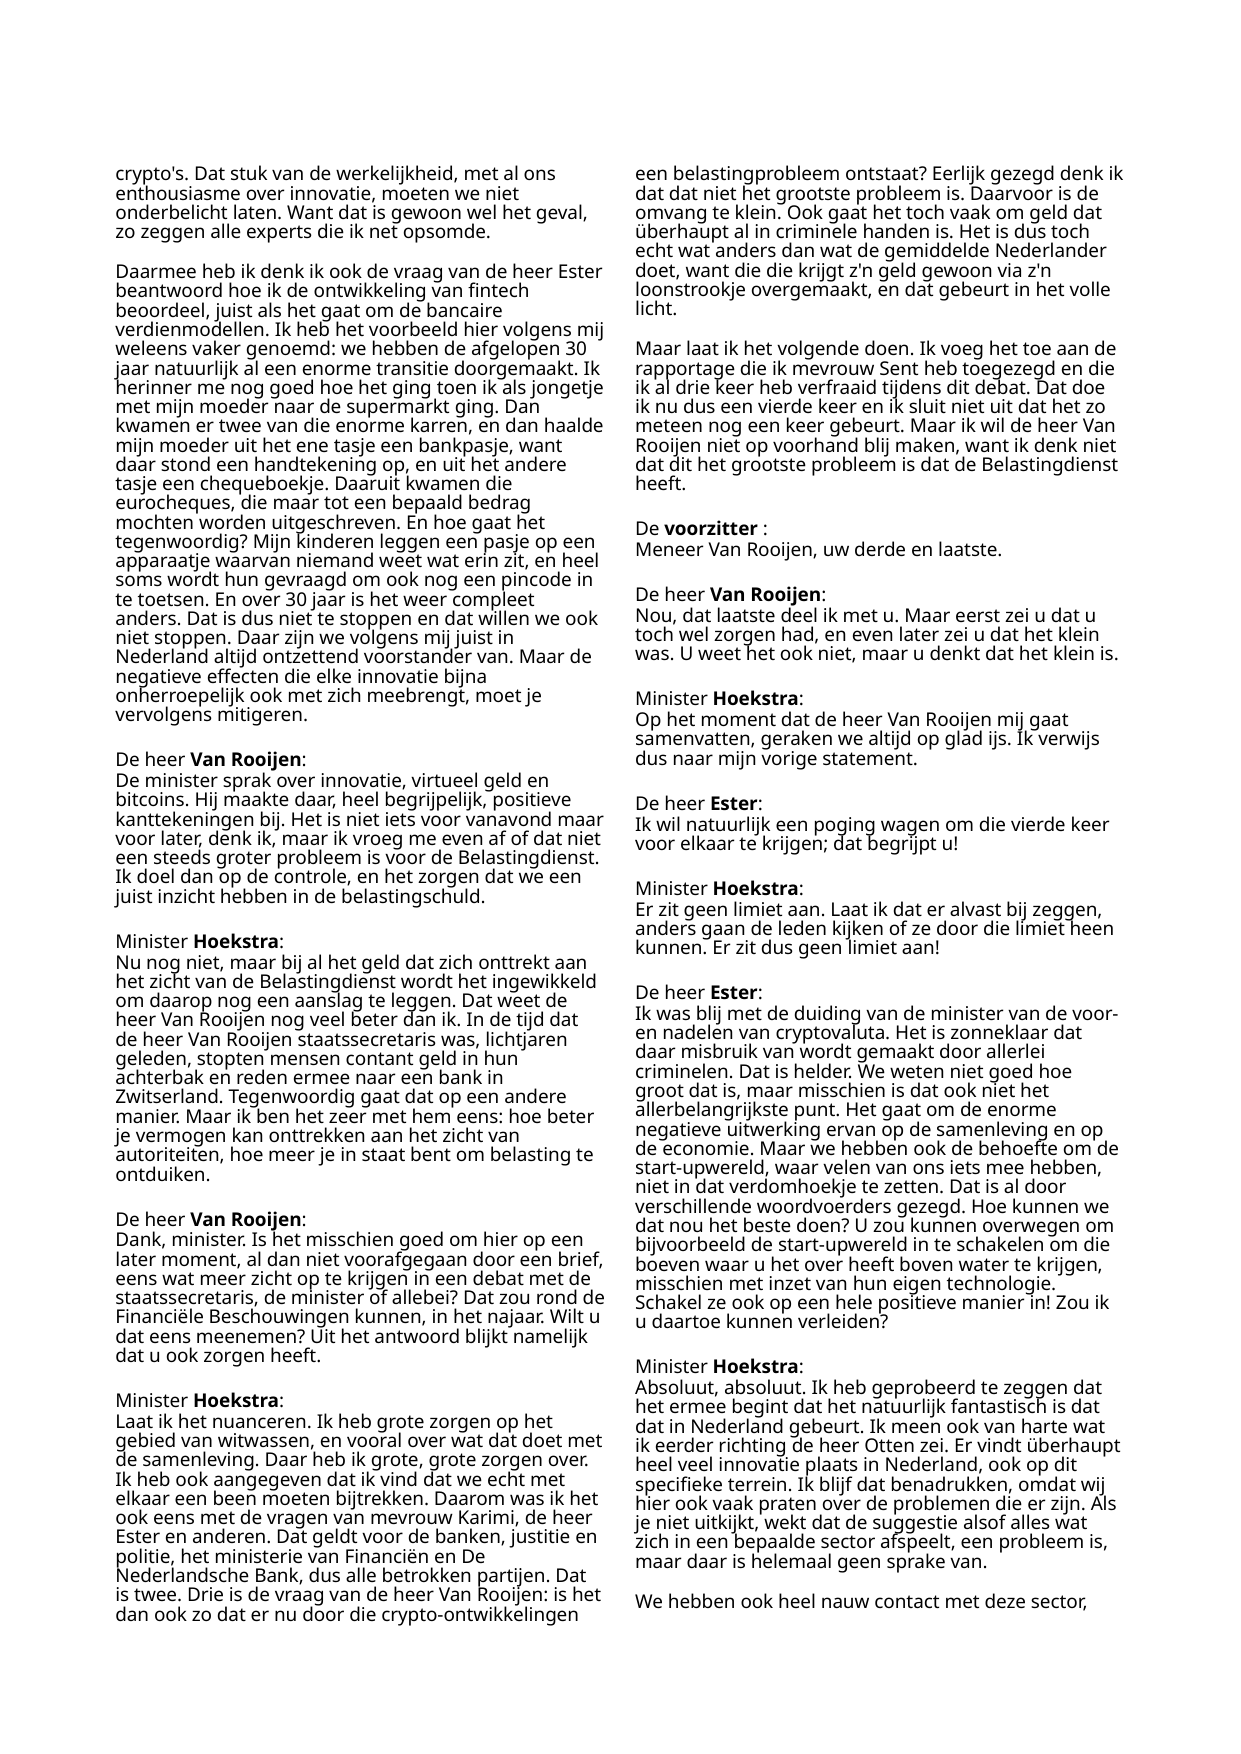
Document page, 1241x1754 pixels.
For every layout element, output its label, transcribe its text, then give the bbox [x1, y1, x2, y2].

text Minister Hoekstra: [635, 685, 1125, 711]
text Meneer Van Rooijen, uw derde en laatste. [635, 541, 1125, 560]
text Minister Hoekstra: [115, 1387, 605, 1413]
text Nou, dat laatste deel ik met u. Maar eerst zei u dat u toch wel zorgen had, en even later zei u dat het klein was. U weet het ook niet, maar u denkt dat het klein is. [635, 607, 1125, 664]
text Er zit geen limiet aan. Laat ik dat er alvast bij zeggen, anders gaan de leden kijken of ze door die limiet heen kunnen. Er zit dus geen limiet aan! [635, 901, 1125, 958]
text crypto's. Dat stuk van de werkelijkheid, met al ons enthousiasme over innovatie, moeten we niet onderbelicht laten. Want dat is gewoon wel het geval, zo zeggen alle experts die ik net opsomde. [115, 165, 605, 242]
text Laat ik het nuanceren. Ik heb grote zorgen op het gebied van witwassen, en vooral over wat dat doet met de samenleving. Daar heb ik grote, grote zorgen over. Ik heb ook aangegeven dat ik vind dat we echt met elkaar een been moeten bijtrekken. Daarom was ik het ook eens met de vragen van mevrouw Karimi, de heer Ester en anderen. Dat geldt voor de banken, justitie en politie, het ministerie van Financiën en De Nederlandsche Bank, dus alle betrokken partijen. Dat is twee. Drie is de vraag van de heer Van Rooijen: is het dan ook zo dat er nu door die crypto-ontwikkelingen [115, 1413, 605, 1625]
text Ik was blij met de duiding van de minister van de voor- en nadelen van cryptovaluta. Het is zonneklaar dat daar misbruik van wordt gemaakt door allerlei criminelen. Dat is helder. We weten niet goed hoe groot dat is, maar misschien is dat ook niet het allerbelangrijkste punt. Het gaat om de enorme negatieve uitwerking ervan op de samenleving en op de economie. Maar we hebben ook de behoefte om de start-upwereld, waar velen van ons iets mee hebben, niet in dat verdomhoekje te zetten. Dat is al door verschillende woordvoerders gezegd. Hoe kunnen we dat nou het beste doen? U zou kunnen overwegen om bijvoorbeeld de start-upwereld in te schakelen om die boeven waar u het over heeft boven water te krijgen, misschien met inzet van hun eigen technologie. Schakel ze ook op een hele positieve manier in! Zou ik u daartoe kunnen verleiden? [635, 1005, 1125, 1333]
text Minister Hoekstra: [635, 875, 1125, 901]
text Minister Hoekstra: [635, 1353, 1125, 1379]
text De heer Van Rooijen: [635, 581, 1125, 607]
text Nu nog niet, maar bij al het geld dat zich onttrekt aan het zicht van de Belastingdienst wordt het ingewikkeld om daarop nog een aanslag te leggen. Dat weet de heer Van Rooijen nog veel beter dan ik. In de tijd dat de heer Van Rooijen staatssecretaris was, lichtjaren geleden, stopten mensen contant geld in hun achterbak en reden ermee naar een bank in Zwitserland. Tegenwoordig gaat dat op een andere manier. Maar ik ben het zeer met hem eens: hoe beter je vermogen kan onttrekken aan het zicht van autoriteiten, hoe meer je in staat bent om belasting te ontduiken. [115, 954, 605, 1185]
text Absoluut, absoluut. Ik heb geprobeerd te zeggen dat het ermee begint dat het natuurlijk fantastisch is dat dat in Nederland gebeurt. Ik meen ook van harte wat ik eerder richting de heer Otten zei. Er vindt überhaupt heel veel innovatie plaats in Nederland, ook op dit specifieke terrein. Ik blijf dat benadrukken, omdat wij hier ook vaak praten over de problemen die er zijn. Als je niet uitkijkt, wekt dat de suggestie alsof alles wat zich in een bepaalde sector afspeelt, een probleem is, maar daar is helemaal geen sprake van. [635, 1379, 1125, 1572]
text De heer Van Rooijen: [115, 746, 605, 772]
text De heer Ester: [635, 790, 1125, 816]
text Minister Hoekstra: [115, 928, 605, 954]
text Op het moment dat de heer Van Rooijen mij gaat samenvatten, geraken we altijd op glad ijs. Ik verwijs dus naar mijn vorige statement. [635, 711, 1125, 769]
text Daarmee heb ik denk ik ook de vraag van de heer Ester beantwoord hoe ik de ontwikkeling van fintech beoordeel, juist als het gaat om de bancaire verdienmodellen. Ik heb het voorbeeld hier volgens mij weleens vaker genoemd: we hebben de afgelopen 30 jaar natuurlijk al een enorme transitie doorgemaakt. Ik herinner me nog goed hoe het ging toen ik als jongetje met mijn moeder naar de supermarkt ging. Dan kwamen er twee van die enorme karren, en dan haalde mijn moeder uit het ene tasje een bankpasje, want daar stond een handtekening op, en uit het andere tasje een chequeboekje. Daaruit kwamen die eurocheques, die maar tot een bepaald bedrag mochten worden uitgeschreven. En hoe gaat het tegenwoordig? Mijn kinderen leggen een pasje op een apparaatje waarvan niemand weet wat erin zit, en heel soms wordt hun gevraagd om ook nog een pincode in te toetsen. En over 30 jaar is het weer compleet anders. Dat is dus niet te stoppen en dat willen we ook niet stoppen. Daar zijn we volgens mij juist in Nederland altijd ontzettend voorstander van. Maar de negatieve effecten die elke innovatie bijna onherroepelijk ook met zich meebrengt, moet je vervolgens mitigeren. [115, 263, 605, 726]
text Ik wil natuurlijk een poging wagen om die vierde keer voor elkaar te krijgen; dat begrijpt u! [635, 816, 1125, 854]
text De minister sprak over innovatie, virtueel geld en bitcoins. Hij maakte daar, heel begrijpelijk, positieve kanttekeningen bij. Het is niet iets voor vanavond maar voor later, denk ik, maar ik vroeg me even af of dat niet een steeds groter probleem is voor de Belastingdienst. Ik doel dan op de controle, en het zorgen dat we een juist inzicht hebben in de belastingschuld. [115, 772, 605, 907]
text De voorzitter : [635, 515, 1125, 541]
text een belastingprobleem ontstaat? Eerlijk gezegd denk ik dat dat niet het grootste probleem is. Daarvoor is de omvang te klein. Ook gaat het toch vaak om geld dat überhaupt al in criminele handen is. Het is dus toch echt wat anders dan wat de gemiddelde Nederlander doet, want die die krijgt z'n geld gewoon via z'n loonstrookje overgemaakt, en dat gebeurt in het volle licht. [635, 165, 1125, 319]
text Maar laat ik het volgende doen. Ik voeg het toe aan de rapportage die ik mevrouw Sent heb toegezegd en die ik al drie keer heb verfraaid tijdens dit debat. Dat doe ik nu dus een vierde keer en ik sluit niet uit dat het zo meteen nog een keer gebeurt. Maar ik wil de heer Van Rooijen niet op voorhand blij maken, want ik denk niet dat dit het grootste probleem is dat de Belastingdienst heeft. [635, 340, 1125, 494]
text De heer Van Rooijen: [115, 1206, 605, 1231]
text We hebben ook heel nauw contact met deze sector, [635, 1593, 1125, 1612]
text Dank, minister. Is het misschien goed om hier op een later moment, al dan niet voorafgegaan door een brief, eens wat meer zicht op te krijgen in een debat met de staatssecretaris, de minister of allebei? Dat zou rond de Financiële Beschouwingen kunnen, in het najaar. Wilt u dat eens meenemen? Uit het antwoord blijkt namelijk dat u ook zorgen heeft. [115, 1231, 605, 1366]
text De heer Ester: [635, 979, 1125, 1005]
